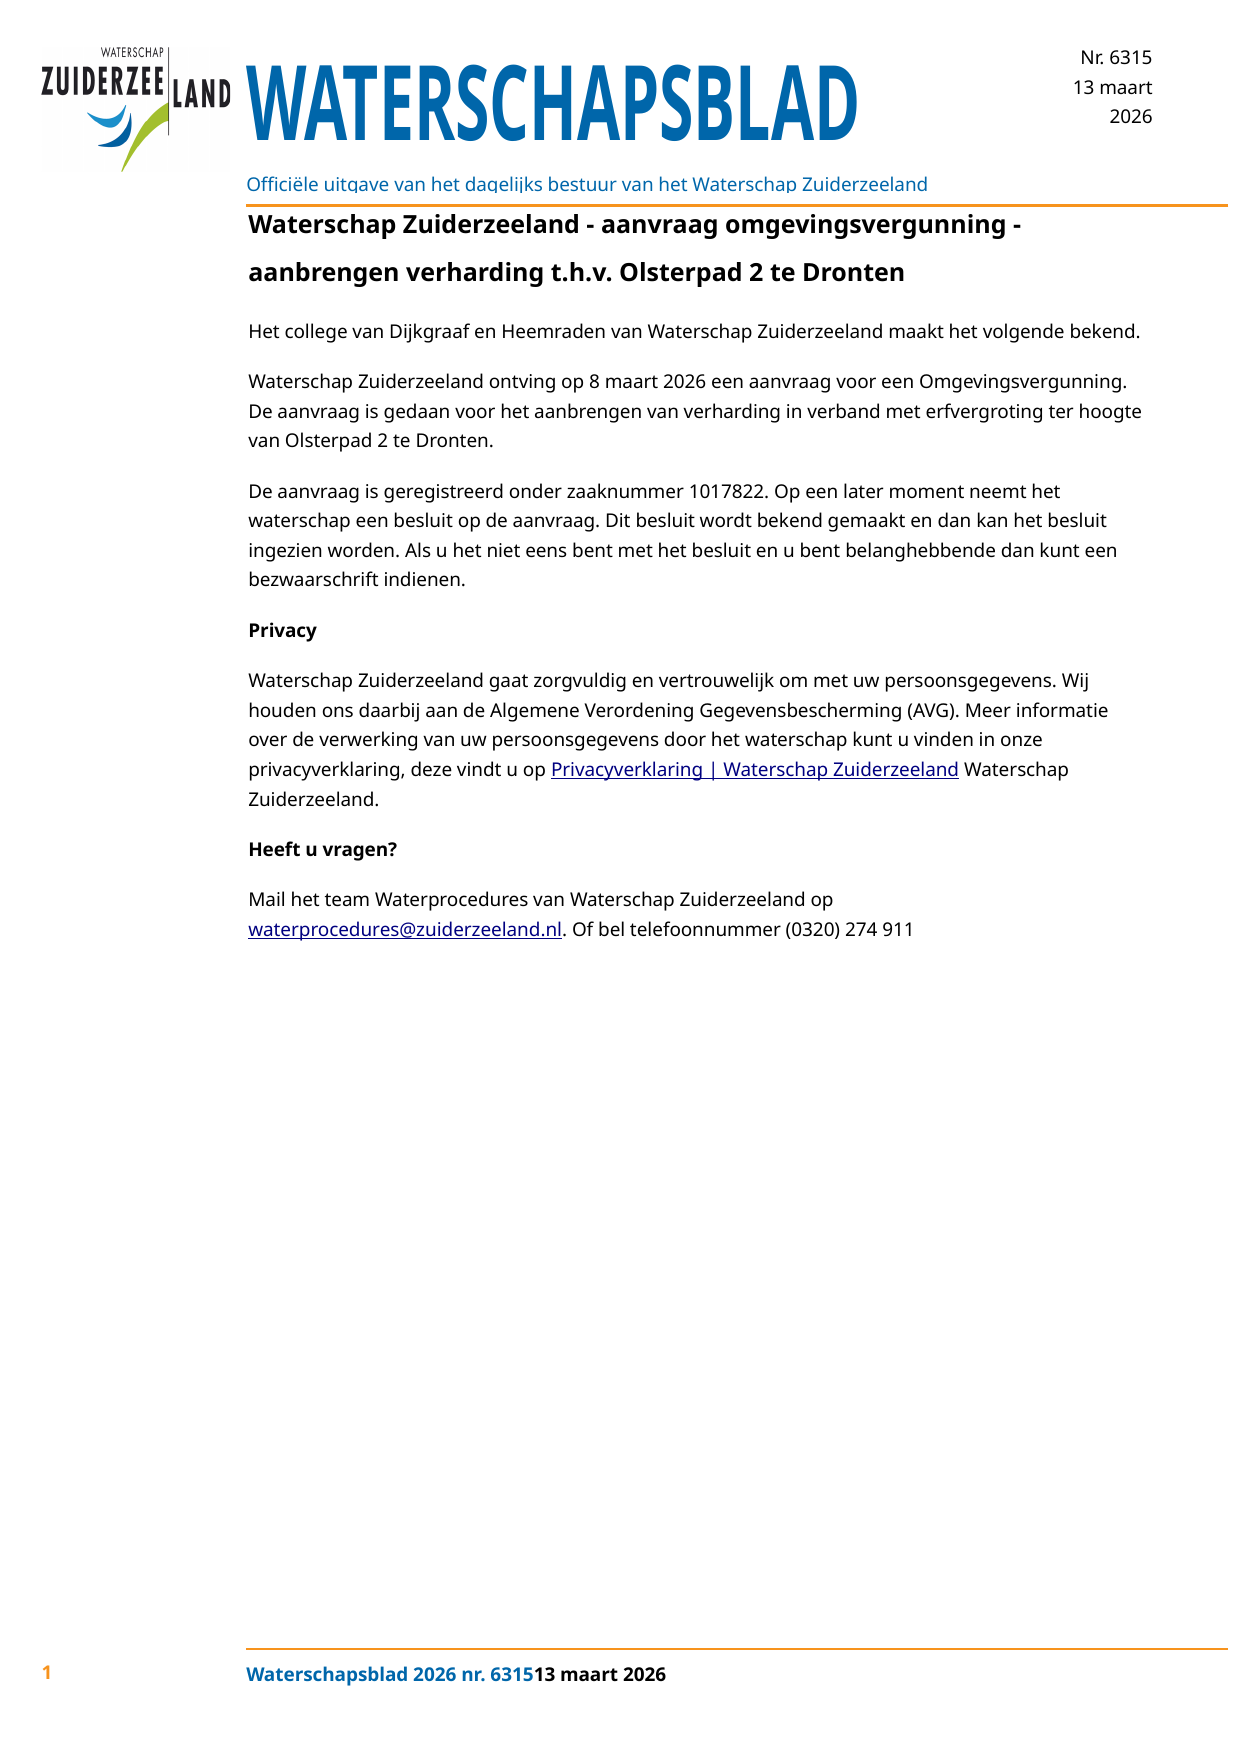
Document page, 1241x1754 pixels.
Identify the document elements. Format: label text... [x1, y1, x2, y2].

text Mail het team Waterprocedures van Waterschap Zuiderzeeland op waterprocedures@zuiderzeeland.nl. Of bel telefoonnummer (0320) 274 911 [248, 887, 1152, 942]
text Het college van Dijkgraaf en Heemraden van Waterschap Zuiderzeeland maakt het volgende bekend. [248, 318, 1152, 344]
text Heeft u vragen? [248, 836, 1152, 862]
text Waterschap Zuiderzeeland - aanvraag omgevingsvergunning - aanbrengen verharding t.h.v. Olsterpad 2 te Dronten [248, 207, 1152, 288]
text Waterschap Zuiderzeeland gaat zorgvuldig en vertrouwelijk om met uw persoonsgegevens. Wij houden ons daarbij aan de Algemene Verordening Gegevensbescherming (AVG). Meer informatie over de verwerking van uw persoonsgegevens door het waterschap kunt u vinden in onze privacyverklaring, deze vindt u op Privacyverklaring | Waterschap Zuiderzeeland Waterschap Zuiderzeeland. [248, 667, 1152, 812]
text De aanvraag is geregistreerd onder zaaknummer 1017822. Op een later moment neemt het waterschap een besluit op de aanvraag. Dit besluit wordt bekend gemaakt en dan kan het besluit ingezien worden. Als u het niet eens bent met het besluit en u bent belanghebbende dan kunt een bezwaarschrift indienen. [248, 478, 1152, 592]
text Waterschap Zuiderzeeland ontving op 8 maart 2026 een aanvraag voor een Omgevingsvergunning. De aanvraag is gedaan voor het aanbrengen van verharding in verband met erfvergroting ter hoogte van Olsterpad 2 te Dronten. [248, 368, 1152, 453]
text Privacy [248, 617, 1152, 643]
picture [41, 47, 231, 172]
